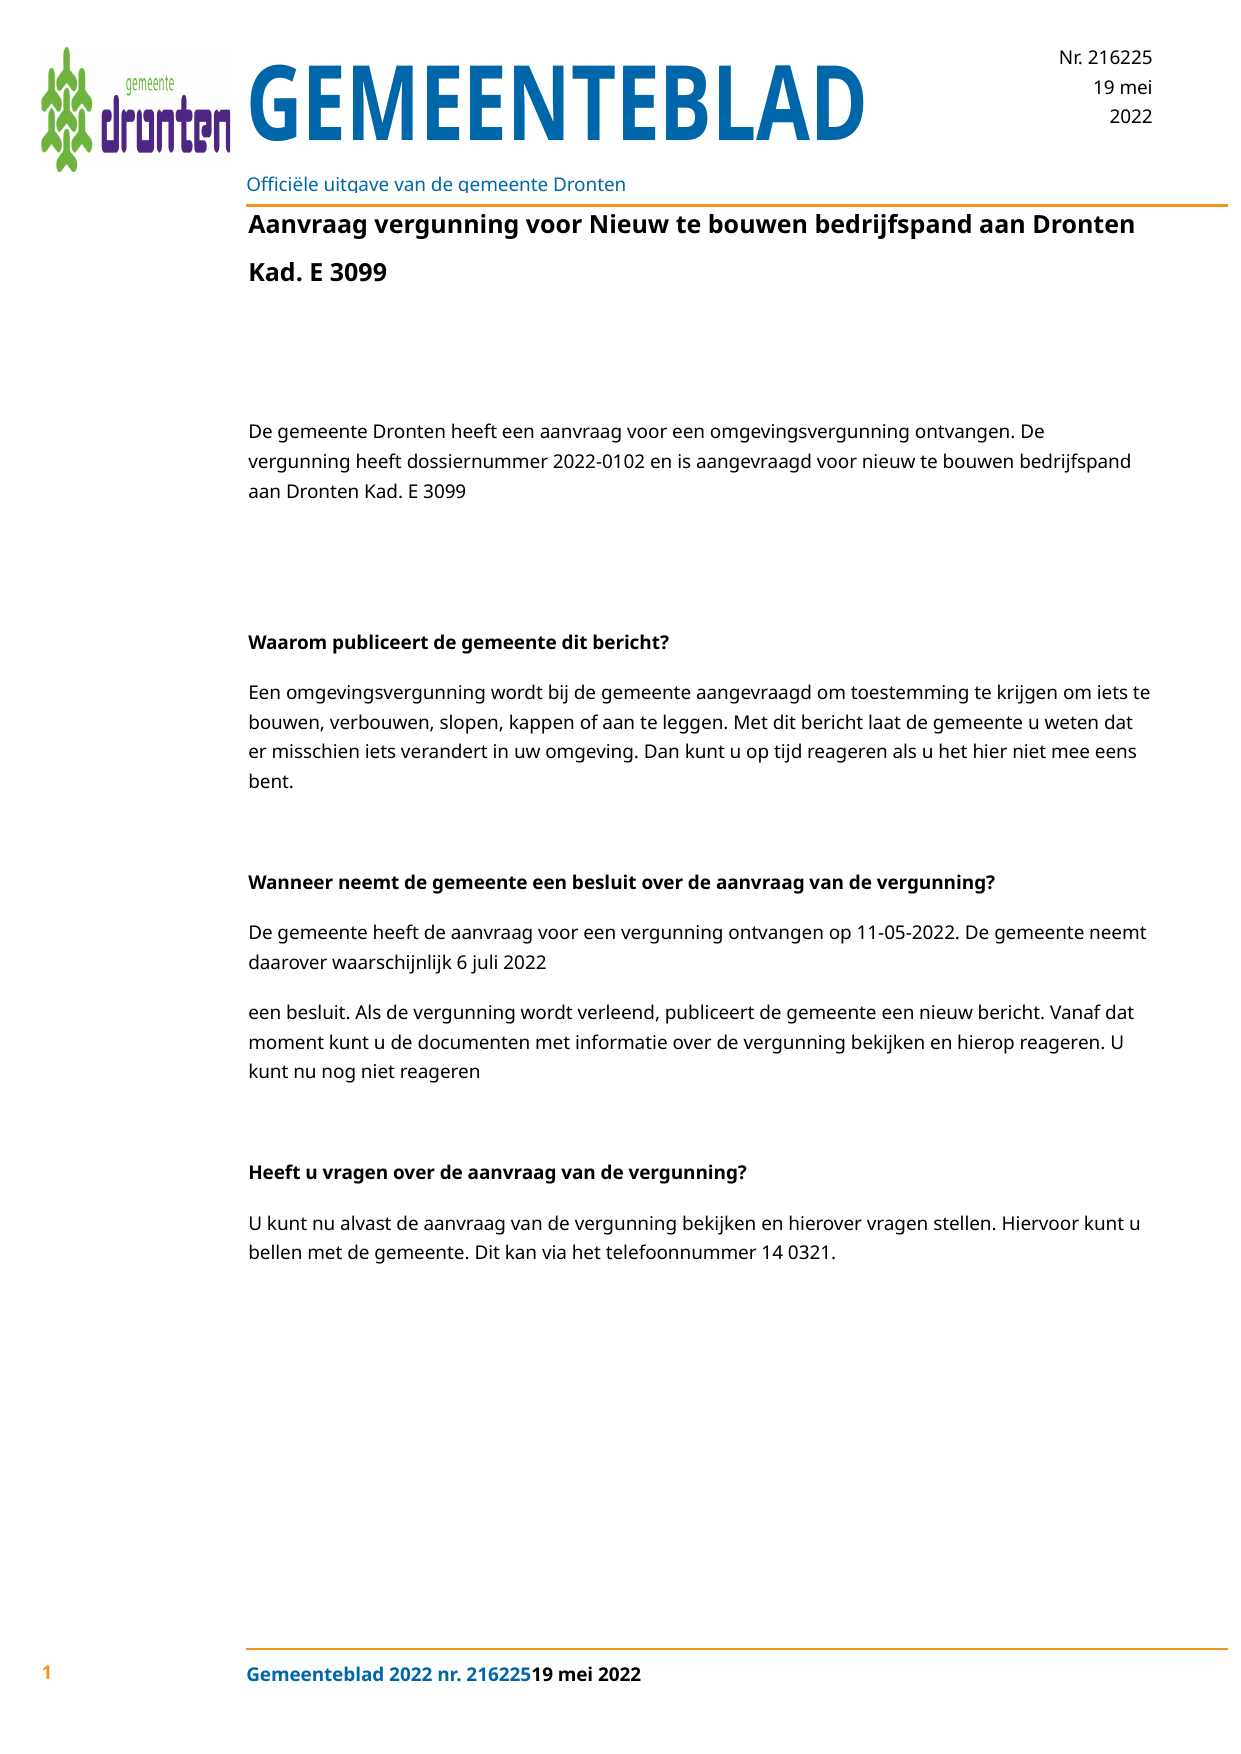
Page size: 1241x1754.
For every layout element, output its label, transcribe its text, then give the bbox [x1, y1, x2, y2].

text Heeft u vragen over de aanvraag van de vergunning? [248, 1159, 1152, 1185]
text Aanvraag vergunning voor Nieuw te bouwen bedrijfspand aan Dronten Kad. E 3099 [248, 207, 1152, 288]
text een besluit. Als de vergunning wordt verleend, publiceert de gemeente een nieuw bericht. Vanaf dat moment kunt u de documenten met informatie over de vergunning bekijken en hierop reageren. U kunt nu nog niet reageren [248, 999, 1152, 1084]
text Een omgevingsvergunning wordt bij de gemeente aangevraagd om toestemming te krijgen om iets te bouwen, verbouwen, slopen, kappen of aan te leggen. Met dit bericht laat de gemeente u weten dat er misschien iets verandert in uw omgeving. Dan kunt u op tijd reageren als u het hier niet mee eens bent. [248, 679, 1152, 794]
text De gemeente Dronten heeft een aanvraag voor een omgevingsvergunning ontvangen. De vergunning heeft dossiernummer 2022-0102 en is aangevraagd voor nieuw te bouwen bedrijfspand aan Dronten Kad. E 3099 [248, 419, 1152, 504]
text Wanneer neemt de gemeente een besluit over de aanvraag van de vergunning? [248, 869, 1152, 895]
text U kunt nu alvast de aanvraag van de vergunning bekijken en hierover vragen stellen. Hiervoor kunt u bellen met de gemeente. Dit kan via het telefoonnummer 14 0321. [248, 1210, 1152, 1265]
text Waarom publiceert de gemeente dit bericht? [248, 629, 1152, 655]
picture [41, 47, 231, 172]
text De gemeente heeft de aanvraag voor een vergunning ontvangen op 11-05-2022. De gemeente neemt daarover waarschijnlijk 6 juli 2022 [248, 919, 1152, 975]
